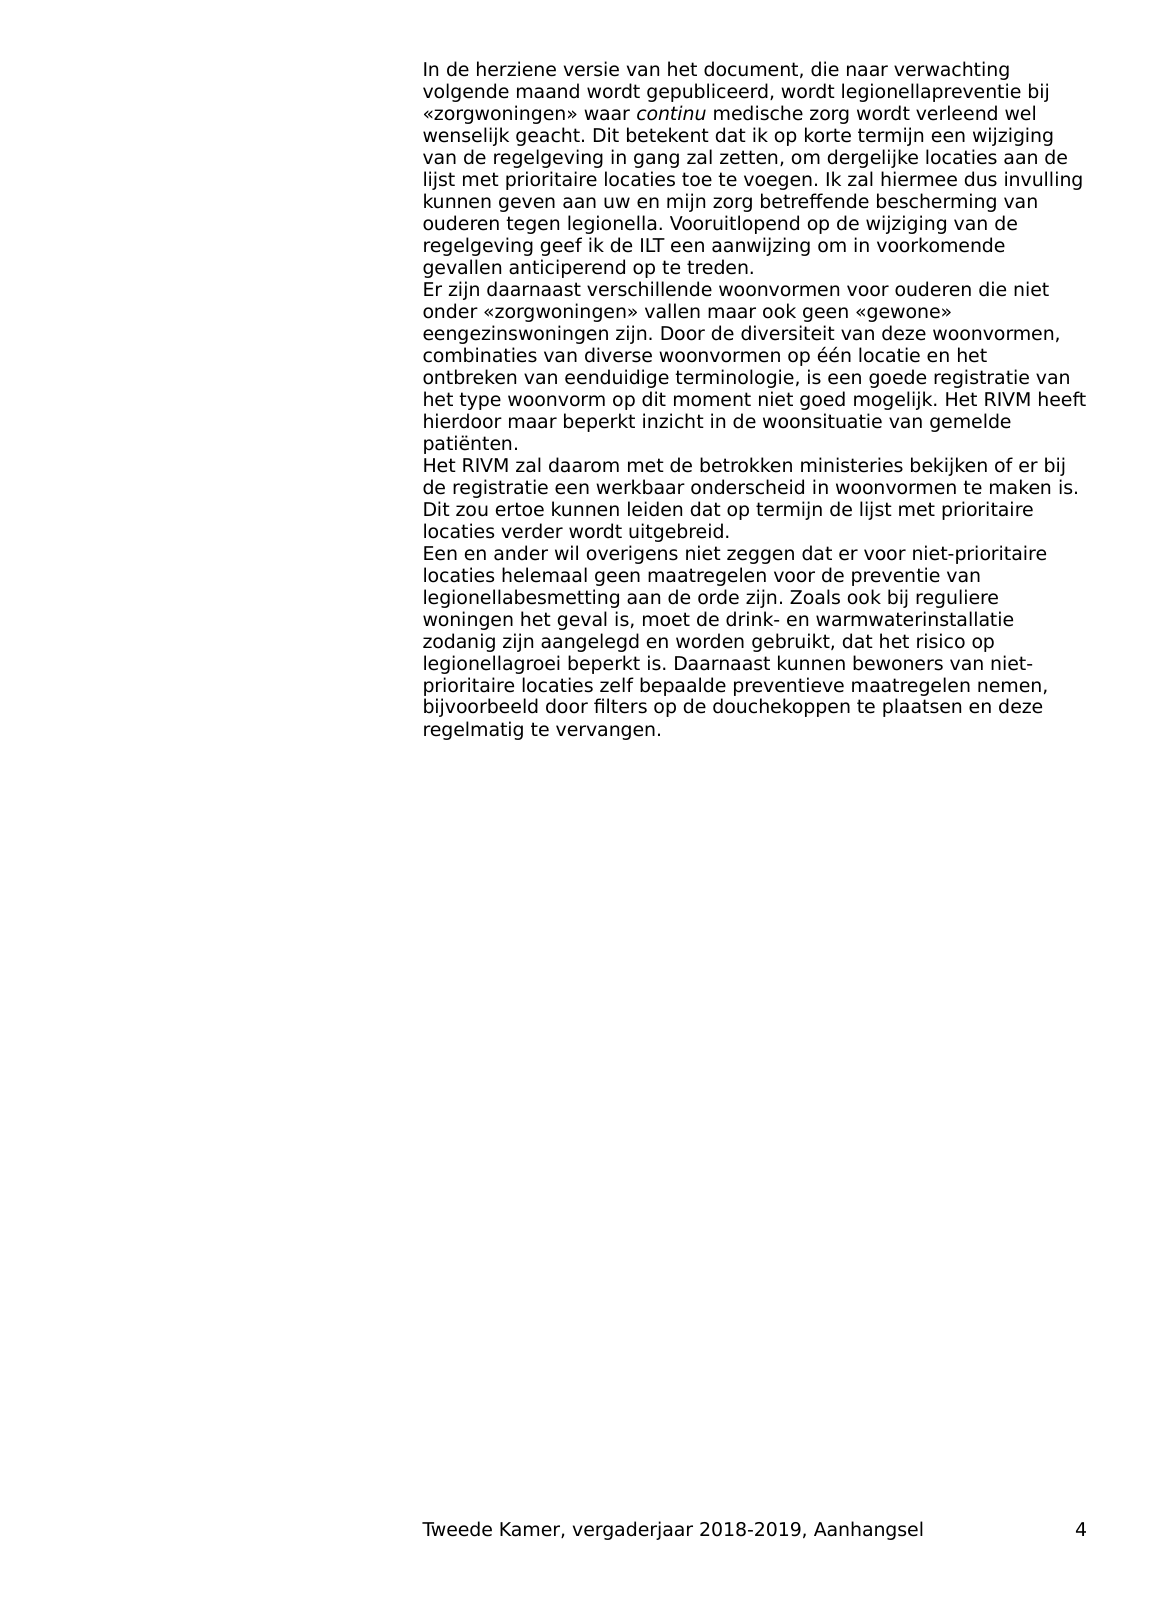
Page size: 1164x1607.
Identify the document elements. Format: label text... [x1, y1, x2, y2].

text Het RIVM zal daarom met de betrokken ministeries bekijken of er bij de registratie een werkbaar onderscheid in woonvormen te maken is. Dit zou ertoe kunnen leiden dat op termijn de lijst met prioritaire locaties verder wordt uitgebreid. [422, 455, 1087, 543]
text Een en ander wil overigens niet zeggen dat er voor niet-prioritaire locaties helemaal geen maatregelen voor de preventie van legionellabesmetting aan de orde zijn. Zoals ook bij reguliere woningen het geval is, moet de drink- en warmwaterinstallatie zodanig zijn aangelegd en worden gebruikt, dat het risico op legionellagroei beperkt is. Daarnaast kunnen bewoners van niet-prioritaire locaties zelf bepaalde preventieve maatregelen nemen, bijvoorbeeld door filters op de douchekoppen te plaatsen en deze regelmatig te vervangen. [422, 543, 1087, 740]
text Er zijn daarnaast verschillende woonvormen voor ouderen die niet onder «zorgwoningen» vallen maar ook geen «gewone» eengezinswoningen zijn. Door de diversiteit van deze woonvormen, combinaties van diverse woonvormen op één locatie en het ontbreken van eenduidige terminologie, is een goede registratie van het type woonvorm op dit moment niet goed mogelijk. Het RIVM heeft hierdoor maar beperkt inzicht in de woonsituatie van gemelde patiënten. [422, 279, 1087, 455]
text In de herziene versie van het document, die naar verwachting volgende maand wordt gepubliceerd, wordt legionellapreventie bij «zorgwoningen» waar continu medische zorg wordt verleend wel wenselijk geacht. Dit betekent dat ik op korte termijn een wijziging van de regelgeving in gang zal zetten, om dergelijke locaties aan de lijst met prioritaire locaties toe te voegen. Ik zal hiermee dus invulling kunnen geven aan uw en mijn zorg betreffende bescherming van ouderen tegen legionella. Vooruitlopend op de wijziging van de regelgeving geef ik de ILT een aanwijzing om in voorkomende gevallen anticiperend op te treden. [422, 59, 1087, 279]
